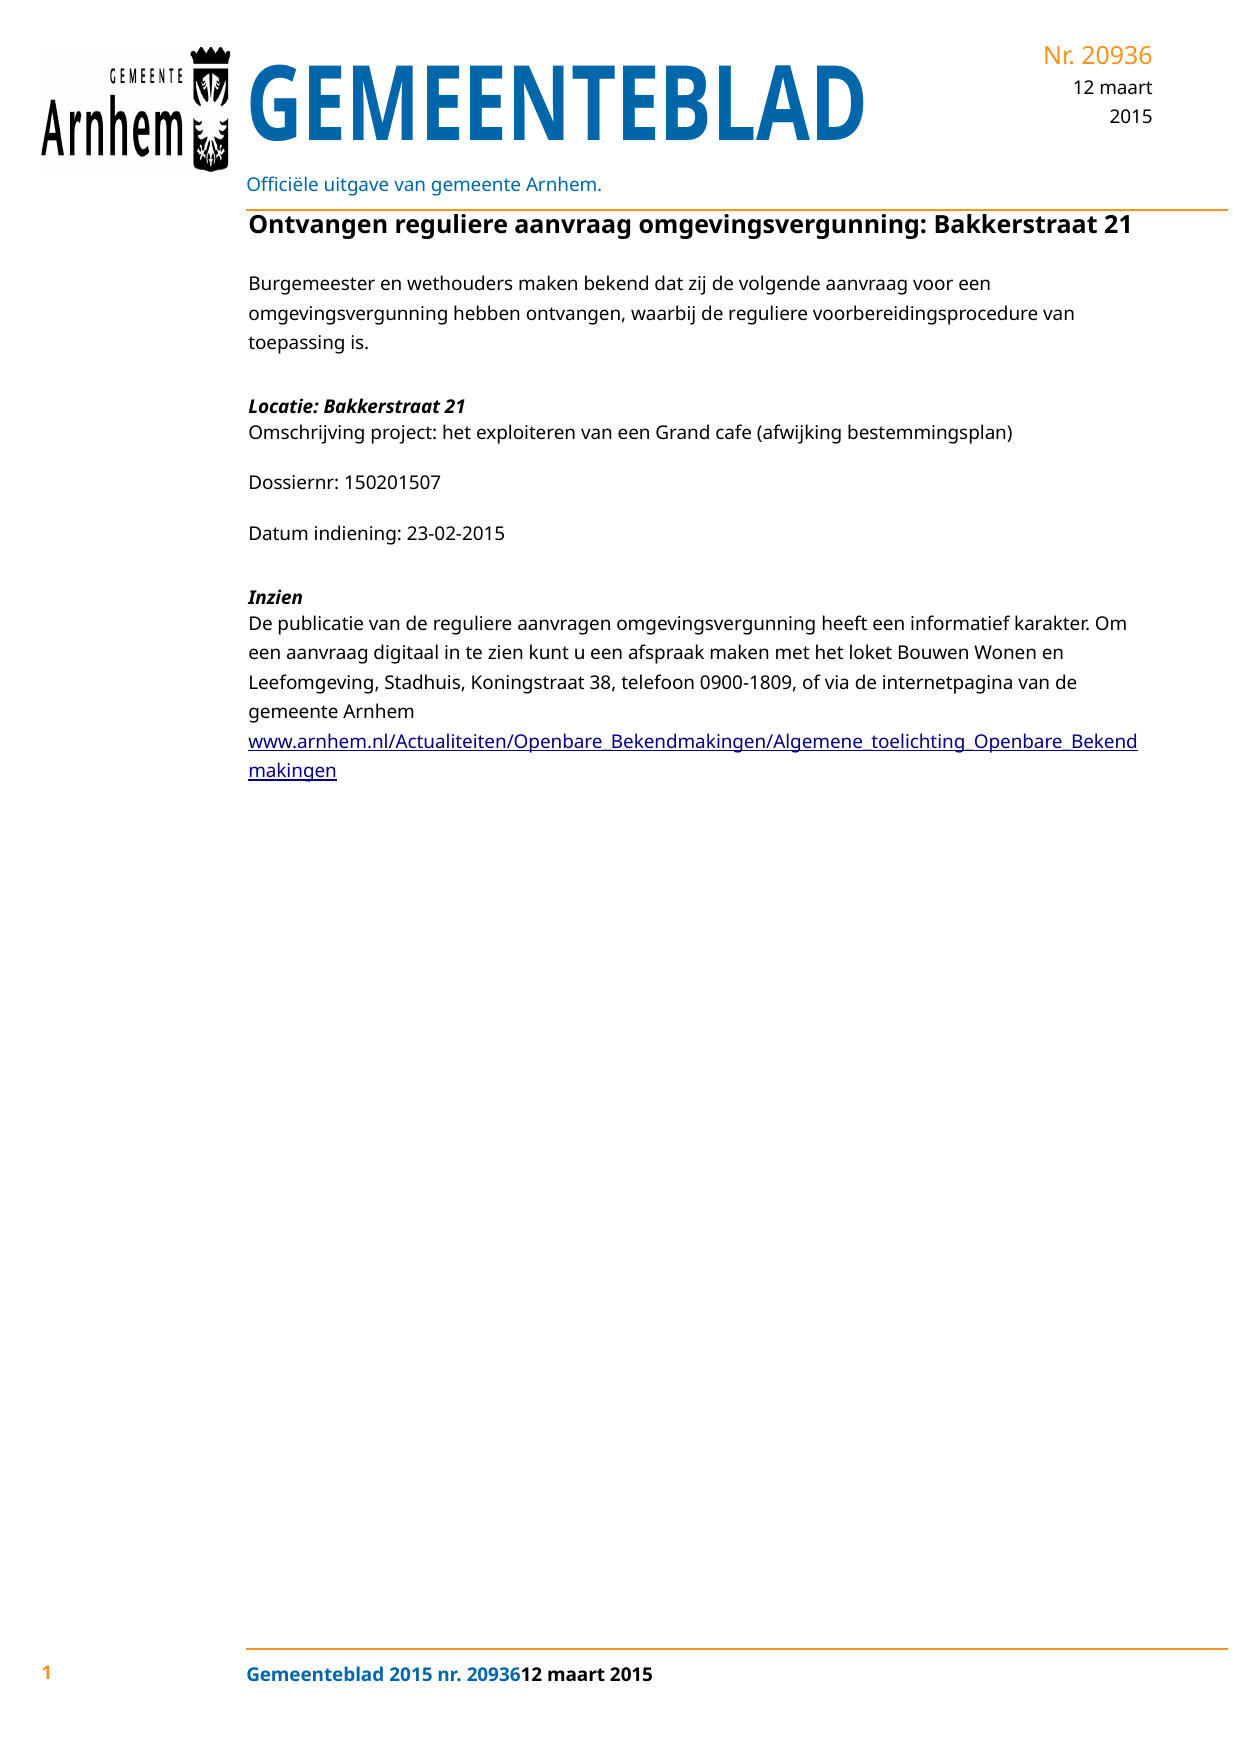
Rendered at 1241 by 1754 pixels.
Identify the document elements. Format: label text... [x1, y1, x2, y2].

text Inzien [248, 584, 1152, 610]
picture [41, 47, 231, 172]
text Burgemeester en wethouders maken bekend dat zij de volgende aanvraag voor een omgevingsvergunning hebben ontvangen, waarbij de reguliere voorbereidingsprocedure van toepassing is. [248, 270, 1152, 355]
text De publicatie van de reguliere aanvragen omgevingsvergunning heeft een informatief karakter. Om een aanvraag digitaal in te zien kunt u een afspraak maken met het loket Bouwen Wonen en Leefomgeving, Stadhuis, Koningstraat 38, telefoon 0900-1809, of via de internetpagina van de gemeente Arnhem www.arnhem.nl/Actualiteiten/Openbare_Bekendmakingen/Algemene_toelichting_Openbare_Bekendmakingen [248, 610, 1152, 783]
text Ontvangen reguliere aanvraag omgevingsvergunning: Bakkerstraat 21 [248, 211, 1152, 241]
text Dossiernr: 150201507 [248, 469, 1152, 495]
text Locatie: Bakkerstraat 21 [248, 393, 1152, 419]
text Omschrijving project: het exploiteren van een Grand cafe (afwijking bestemmingsplan) [248, 419, 1152, 445]
text Datum indiening: 23-02-2015 [248, 520, 1152, 546]
